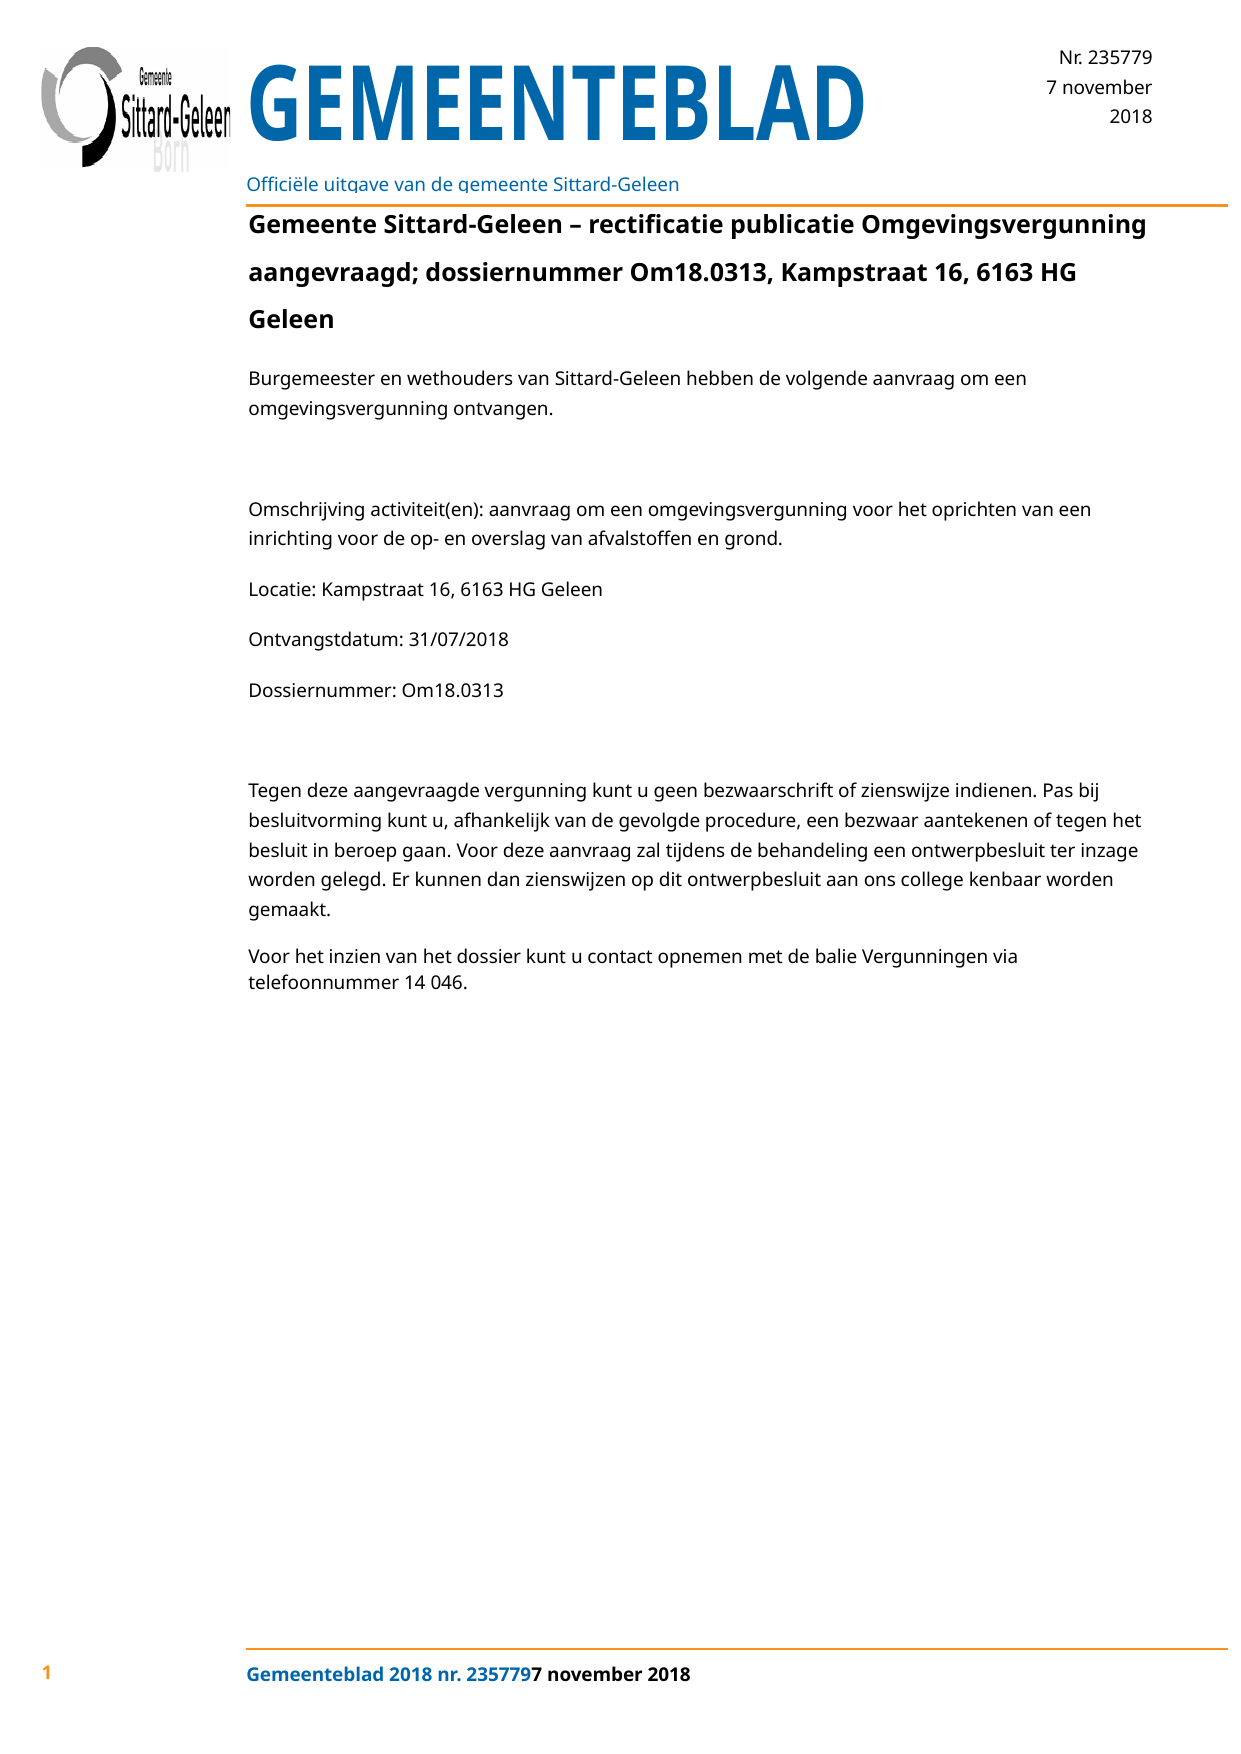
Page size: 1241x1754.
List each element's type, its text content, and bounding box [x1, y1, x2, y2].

picture [41, 47, 231, 172]
text Locatie: Kampstraat 16, 6163 HG Geleen [248, 576, 1152, 602]
text Dossiernummer: Om18.0313 [248, 677, 1152, 702]
text Ontvangstdatum: 31/07/2018 [248, 626, 1152, 652]
text Voor het inzien van het dossier kunt u contact opnemen met de balie Vergunningen via telefoonnummer 14 046. [248, 944, 1152, 995]
text Burgemeester en wethouders van Sittard-Geleen hebben de volgende aanvraag om een omgevingsvergunning ontvangen. [248, 366, 1152, 421]
text Omschrijving activiteit(en): aanvraag om een omgevingsvergunning voor het oprichten van een inrichting voor de op- en overslag van afvalstoffen en grond. [248, 496, 1152, 551]
text Tegen deze aangevraagde vergunning kunt u geen bezwaarschrift of zienswijze indienen. Pas bij besluitvorming kunt u, afhankelijk van de gevolgde procedure, een bezwaar aantekenen of tegen het besluit in beroep gaan. Voor deze aanvraag zal tijdens de behandeling een ontwerpbesluit ter inzage worden gelegd. Er kunnen dan zienswijzen op dit ontwerpbesluit aan ons college kenbaar worden gemaakt. [248, 778, 1152, 922]
text Gemeente Sittard-Geleen – rectificatie publicatie Omgevingsvergunning aangevraagd; dossiernummer Om18.0313, Kampstraat 16, 6163 HG Geleen [248, 207, 1152, 336]
